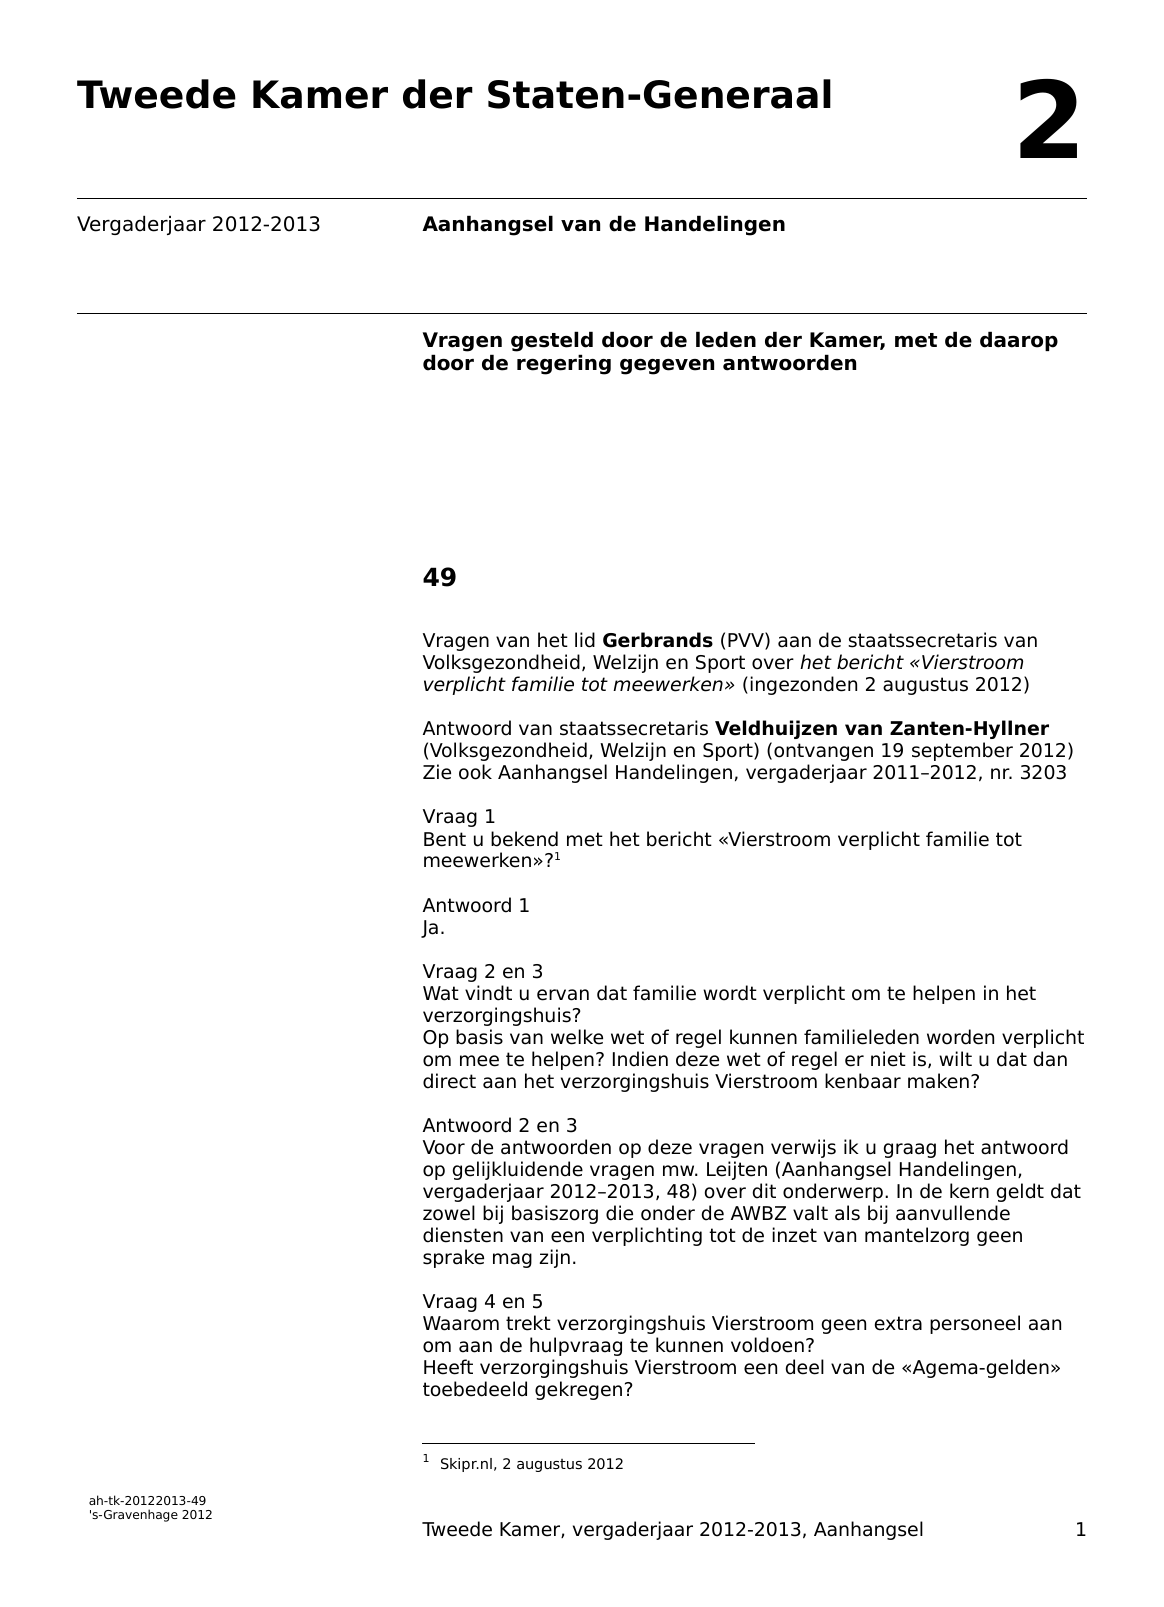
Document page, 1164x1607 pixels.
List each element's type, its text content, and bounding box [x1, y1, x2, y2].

text Antwoord 1 [422, 894, 1087, 917]
table_cell [77, 314, 422, 375]
text Vraag 2 en 3 [422, 961, 1087, 983]
text Heeft verzorgingshuis Vierstroom een deel van de «Agema-gelden» toebedeeld gekregen? [422, 1357, 1087, 1401]
table_cell Aanhangsel van de Handelingen [422, 199, 1087, 313]
text Skipr.nl, 2 augustus 2012 [422, 1452, 1087, 1474]
text 's-Gravenhage 2012 [88, 1508, 323, 1522]
text Op basis van welke wet of regel kunnen familieleden worden verplicht om mee te helpen? Indien deze wet of regel er niet is, wilt u dat dan direct aan het verzorgingshuis Vierstroom kenbaar maken? [422, 1027, 1087, 1093]
text Wat vindt u ervan dat familie wordt verplicht om te helpen in het verzorgingshuis? [422, 983, 1087, 1027]
text Ja. [422, 917, 1087, 938]
table_header 2 [886, 59, 1087, 198]
text Vraag 4 en 5 [422, 1291, 1087, 1313]
text Antwoord van staatssecretaris Veldhuijzen van Zanten-Hyllner (Volksgezondheid, Welzijn en Sport) (ontvangen 19 september 2012) Zie ook Aanhangsel Handelingen, vergaderjaar 2011–2012, nr. 3203 [422, 718, 1087, 784]
text Antwoord 2 en 3 [422, 1115, 1087, 1137]
text Voor de antwoorden op deze vragen verwijs ik u graag het antwoord op gelijkluidende vragen mw. Leijten (Aanhangsel Handelingen, vergaderjaar 2012–2013, 48) over dit onderwerp. In de kern geldt dat zowel bij basiszorg die onder de AWBZ valt als bij aanvullende diensten van een verplichting tot de inzet van mantelzorg geen sprake mag zijn. [422, 1137, 1087, 1269]
text Waarom trekt verzorgingshuis Vierstroom geen extra personeel aan om aan de hulpvraag te kunnen voldoen? [422, 1313, 1087, 1357]
table_cell Vragen gesteld door de leden der Kamer, met de daarop door de regering gegeven antwoorden [422, 314, 1087, 375]
text Vraag 1 [422, 806, 1087, 828]
text Vragen van het lid Gerbrands (PVV) aan de staatssecretaris van Volksgezondheid, Welzijn en Sport over het bericht «Vierstroom verplicht familie tot meewerken» (ingezonden 2 augustus 2012) [422, 630, 1087, 696]
text ah-tk-20122013-49 [88, 1494, 323, 1508]
text 49 [422, 563, 1087, 592]
table_cell Vergaderjaar 2012-2013 [77, 199, 422, 313]
table_header Tweede Kamer der Staten-Generaal [77, 59, 886, 198]
text Bent u bekend met het bericht «Vierstroom verplicht familie tot meewerken»? [422, 828, 1087, 872]
